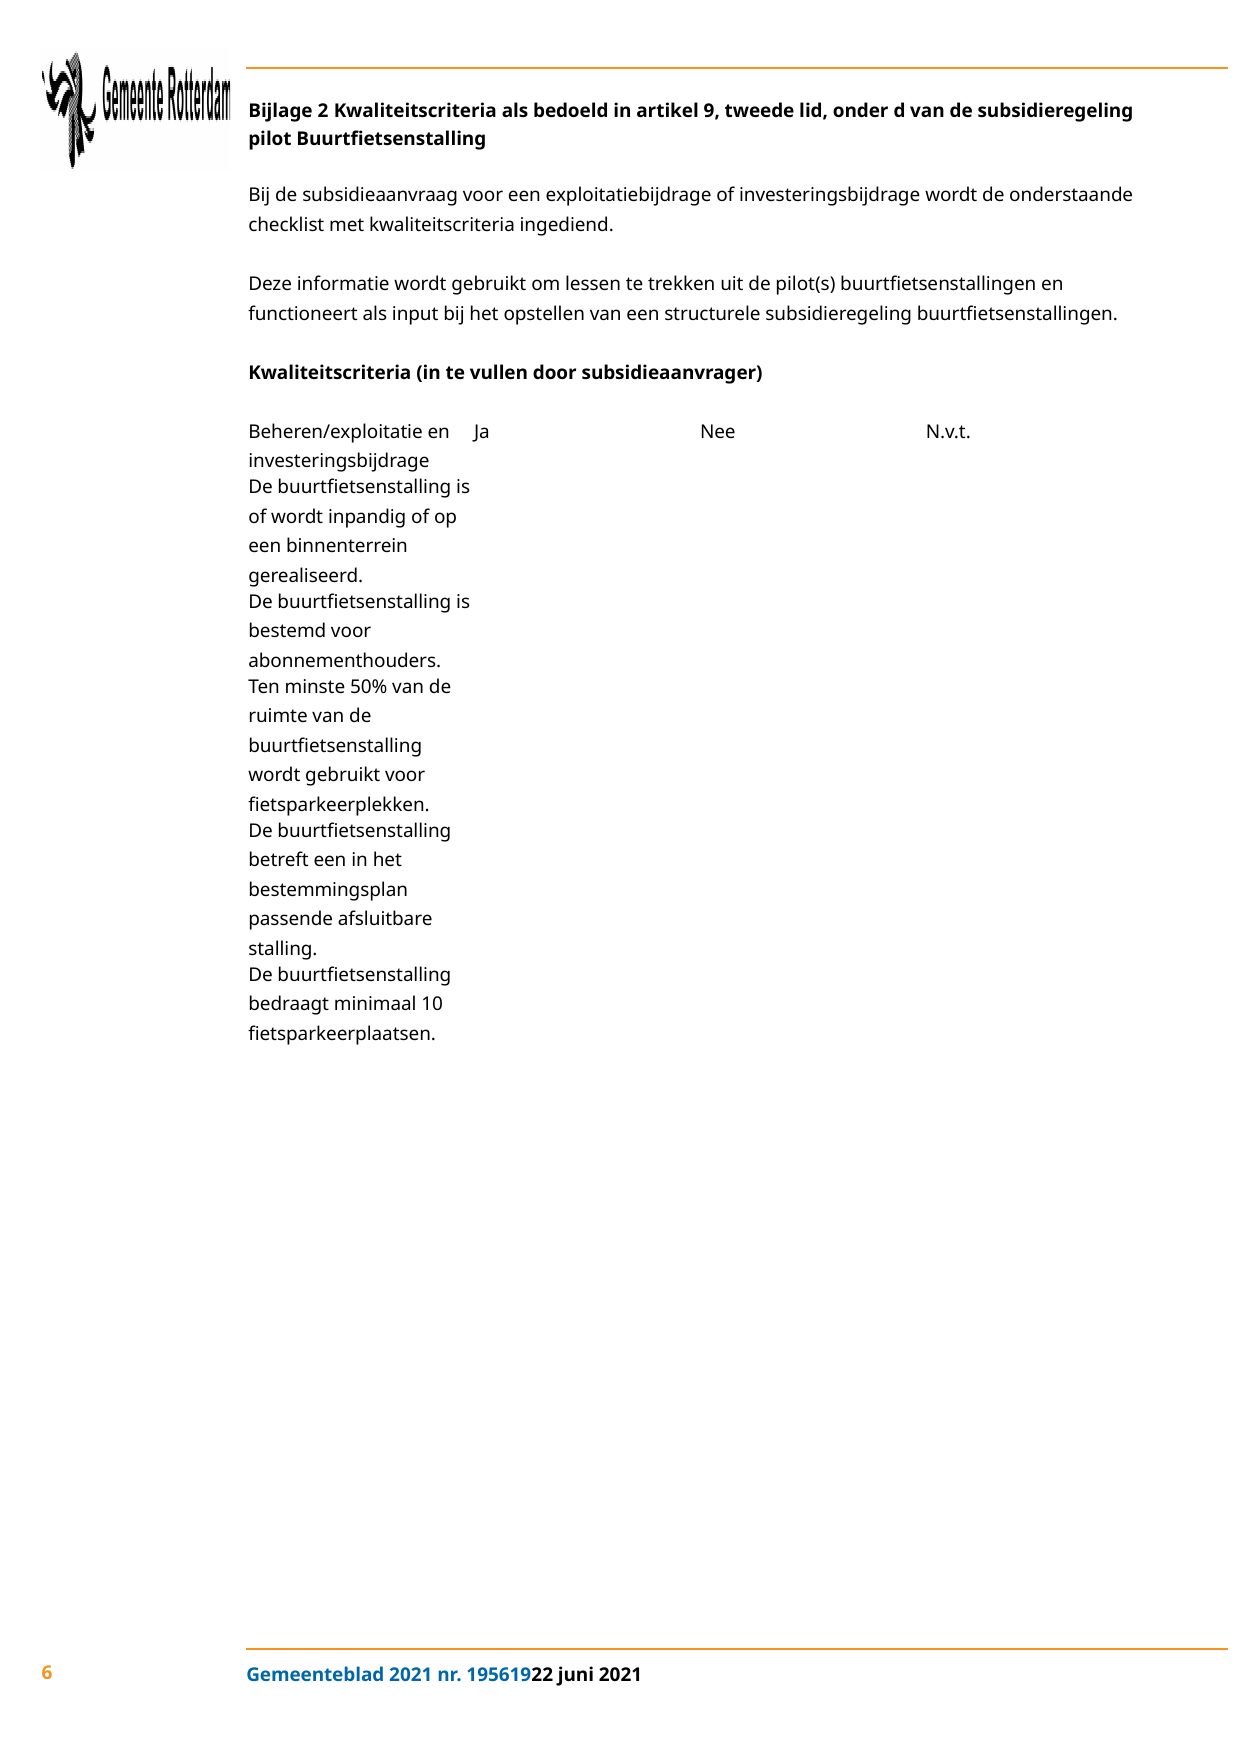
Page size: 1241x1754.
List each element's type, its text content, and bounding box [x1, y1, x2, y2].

table_cell [926, 474, 1152, 588]
table_header Ja [474, 418, 700, 473]
table_header Nee [700, 418, 926, 473]
table_cell [474, 588, 700, 673]
table_cell [474, 961, 700, 1046]
table_cell [926, 673, 1152, 817]
table_cell [474, 474, 700, 588]
table_cell [700, 588, 926, 673]
table_cell [700, 961, 926, 1046]
picture [41, 47, 231, 172]
text Bijlage 2 Kwaliteitscriteria als bedoeld in artikel 9, tweede lid, onder d van de subsidieregeling pilot Buurtfietsenstalling [248, 95, 1152, 152]
table_cell De buurtfietsenstalling is bestemd voor abonnementhouders. [248, 588, 474, 673]
table_cell [700, 817, 926, 961]
table_cell [474, 673, 700, 817]
table_cell [700, 474, 926, 588]
table_cell De buurtfietsenstalling bedraagt minimaal 10 fietsparkeerplaatsen. [248, 961, 474, 1046]
table_cell De buurtfietsenstalling is of wordt inpandig of op een binnenterrein gerealiseerd. [248, 474, 474, 588]
table_cell [474, 817, 700, 961]
table_header Beheren/exploitatie en investeringsbijdrage [248, 418, 474, 473]
table_cell De buurtfietsenstalling betreft een in het bestemmingsplan passende afsluitbare stalling. [248, 817, 474, 961]
table_cell Ten minste 50% van de ruimte van de buurtfietsenstalling wordt gebruikt voor fietsparkeerplekken. [248, 673, 474, 817]
table_cell [926, 588, 1152, 673]
table_cell [700, 673, 926, 817]
text Bij de subsidieaanvraag voor een exploitatiebijdrage of investeringsbijdrage wordt de onderstaande checklist met kwaliteitscriteria ingediend. [248, 181, 1152, 237]
table_cell [926, 817, 1152, 961]
text Deze informatie wordt gebruikt om lessen te trekken uit de pilot(s) buurtfietsenstallingen en functioneert als input bij het opstellen van een structurele subsidieregeling buurtfietsenstallingen. [248, 270, 1152, 325]
table_header N.v.t. [926, 418, 1152, 473]
text Kwaliteitscriteria (in te vullen door subsidieaanvrager) [248, 359, 1152, 384]
table_cell [926, 961, 1152, 1046]
